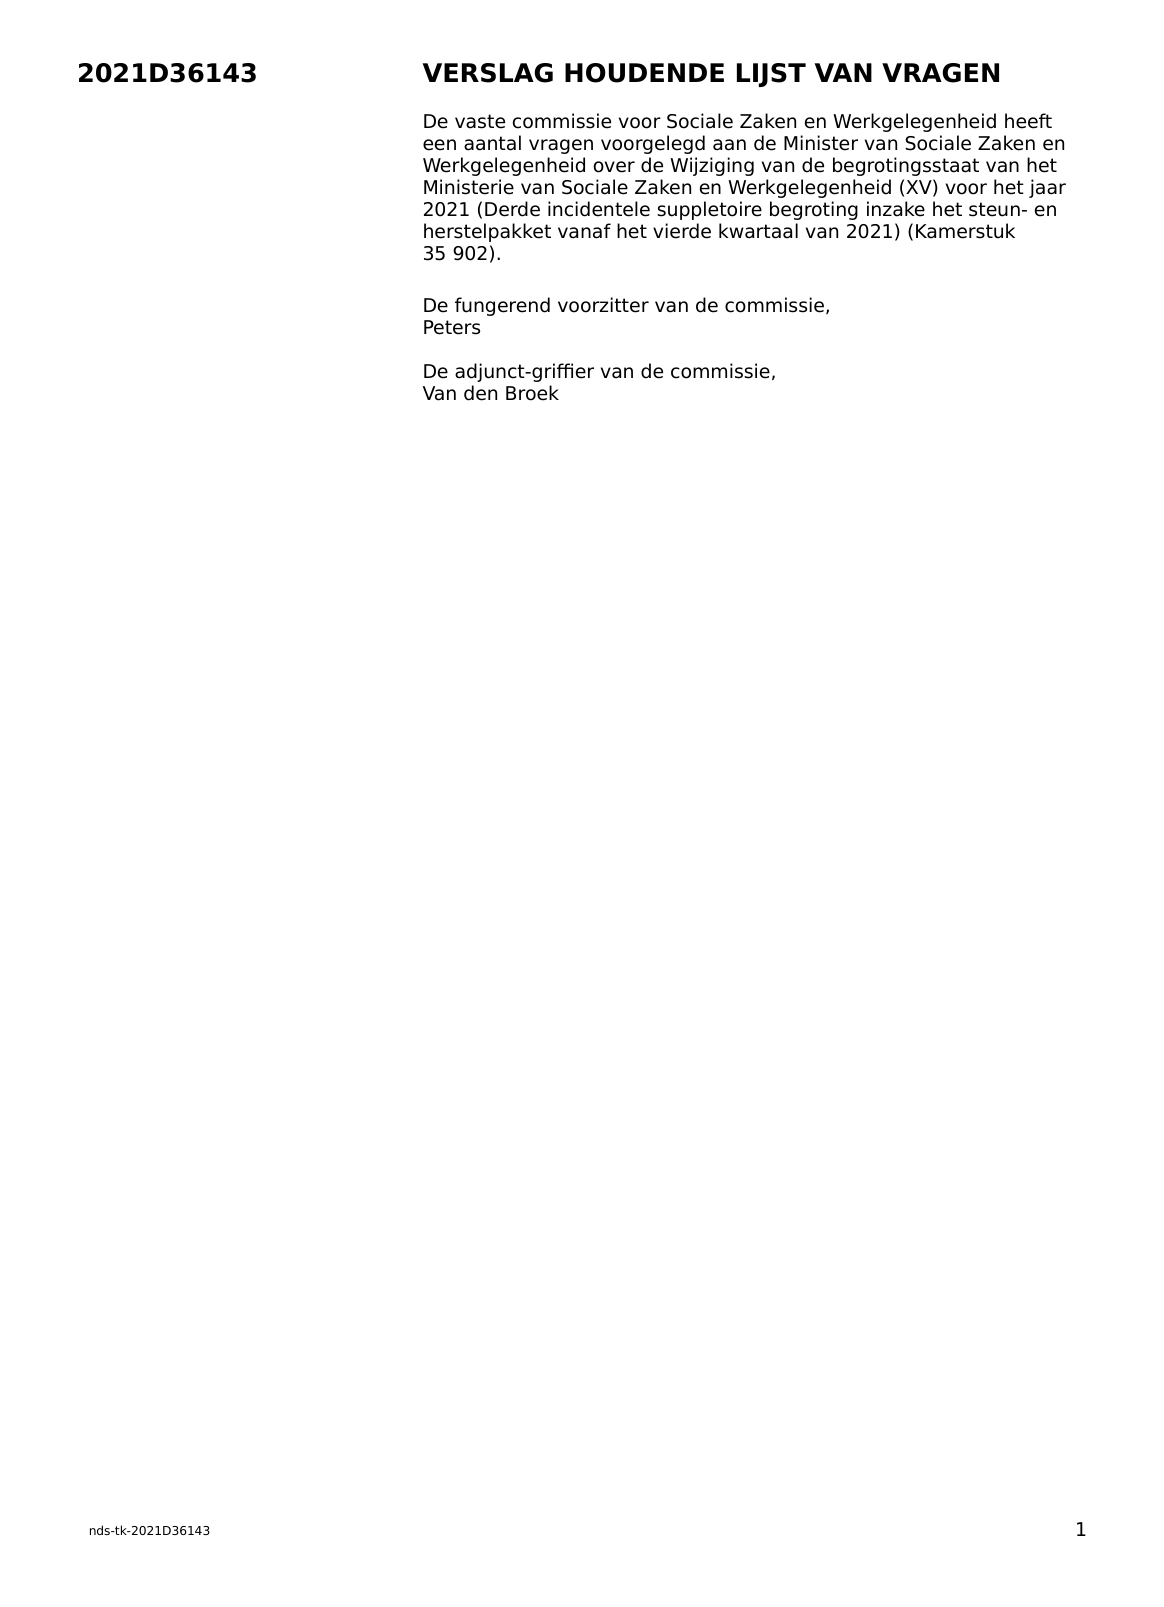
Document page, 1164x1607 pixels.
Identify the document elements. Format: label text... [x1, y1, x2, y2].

text De adjunct-griffier van de commissie, Van den Broek [422, 361, 1087, 405]
text De vaste commissie voor Sociale Zaken en Werkgelegenheid heeft een aantal vragen voorgelegd aan de Minister van Sociale Zaken en Werkgelegenheid over de Wijziging van de begrotingsstaat van het Ministerie van Sociale Zaken en Werkgelegenheid (XV) voor het jaar 2021 (Derde incidentele suppletoire begroting inzake het steun- en herstelpakket vanaf het vierde kwartaal van 2021) (Kamerstuk 35 902). [422, 111, 1087, 265]
text De fungerend voorzitter van de commissie, Peters [422, 295, 1087, 339]
text 2021D36143 VERSLAG HOUDENDE LIJST VAN VRAGEN [77, 59, 1087, 89]
text nds-tk-2021D36143 [88, 1524, 323, 1538]
